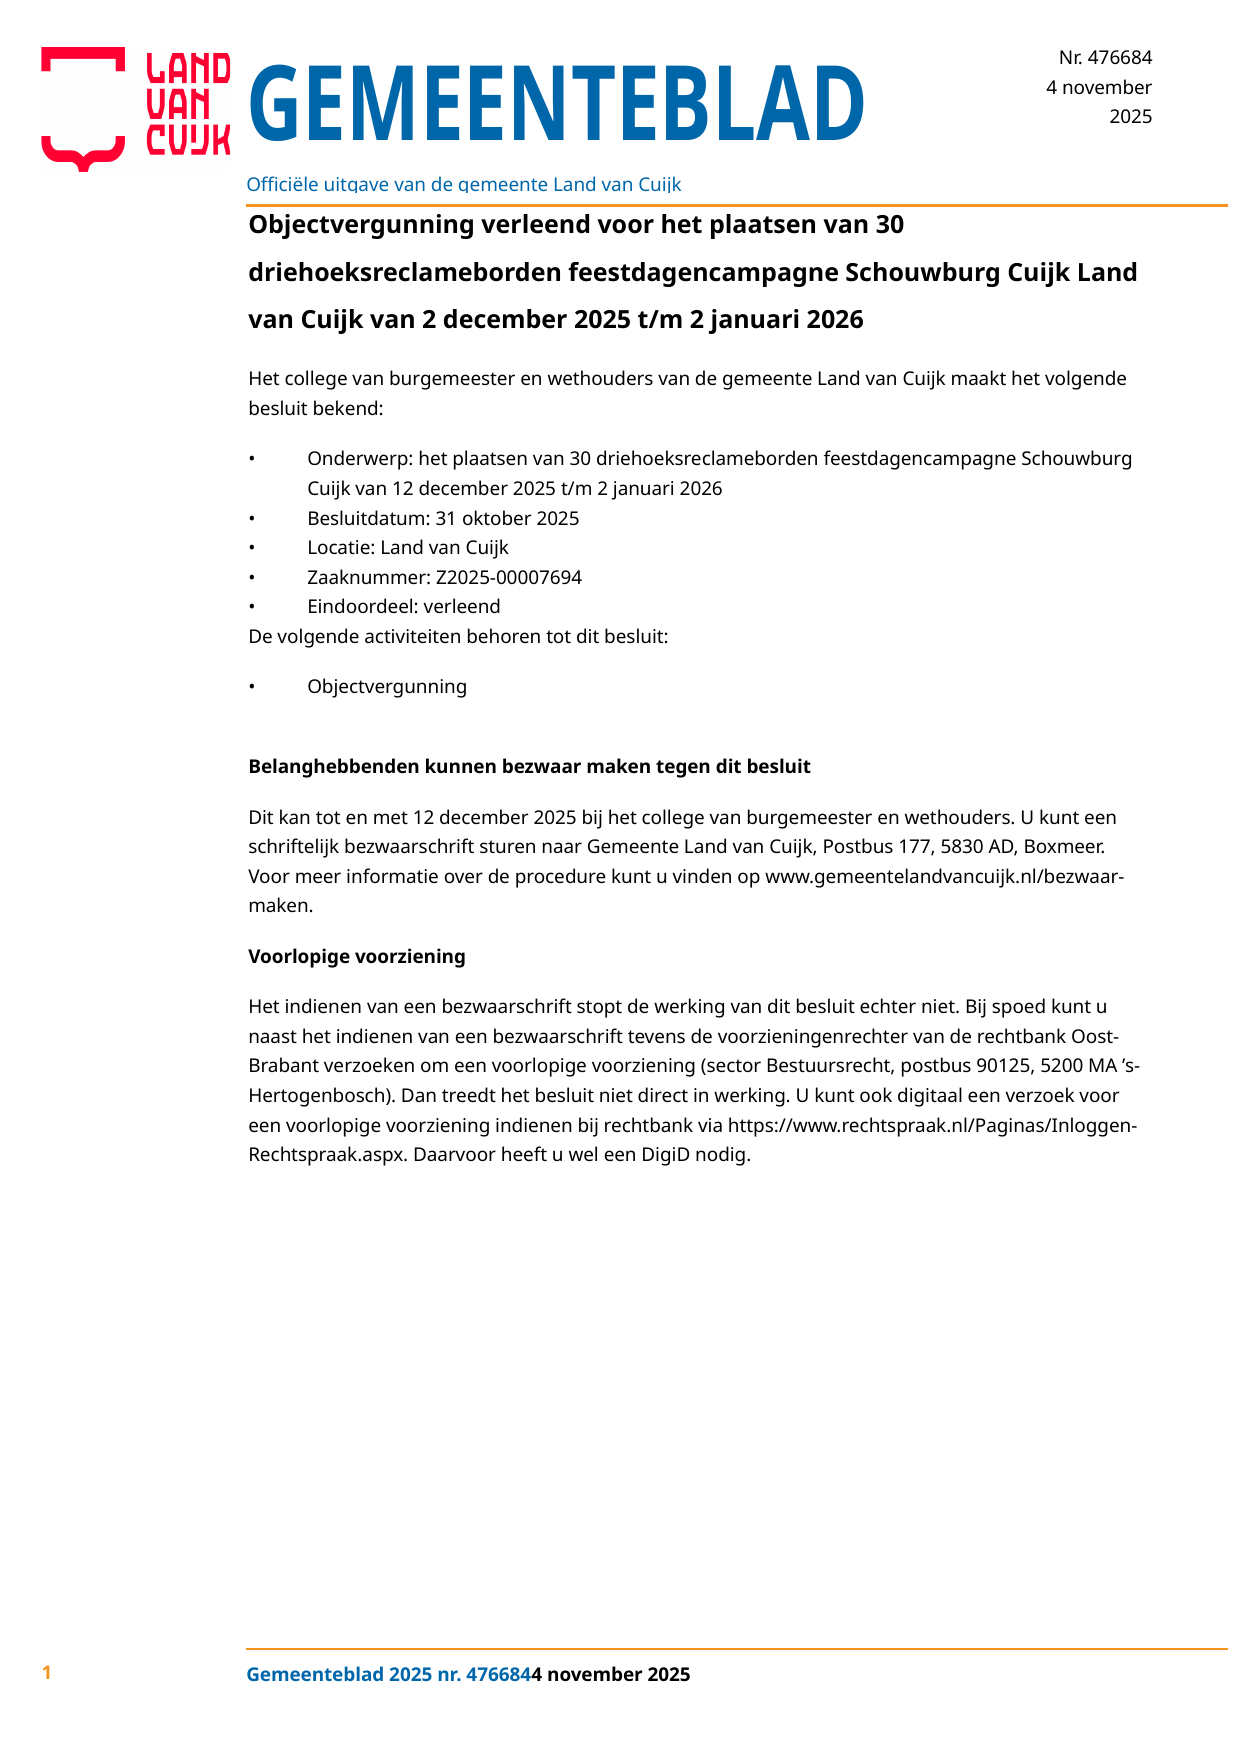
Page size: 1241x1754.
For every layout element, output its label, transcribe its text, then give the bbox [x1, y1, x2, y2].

list Eindoordeel: verleend [248, 593, 1152, 619]
list Objectvergunning [248, 673, 1152, 699]
list Onderwerp: het plaatsen van 30 driehoeksreclameborden feestdagencampagne Schouwburg Cuijk van 12 december 2025 t/m 2 januari 2026 [248, 446, 1152, 501]
text Voorlopige voorziening [248, 943, 1152, 969]
text De volgende activiteiten behoren tot dit besluit: [248, 623, 1152, 649]
text Dit kan tot en met 12 december 2025 bij het college van burgemeester en wethouders. U kunt een schriftelijk bezwaarschrift sturen naar Gemeente Land van Cuijk, Postbus 177, 5830 AD, Boxmeer. Voor meer informatie over de procedure kunt u vinden op www.gemeentelandvancuijk.nl/bezwaar-maken. [248, 804, 1152, 918]
text Het indienen van een bezwaarschrift stopt de werking van dit besluit echter niet. Bij spoed kunt u naast het indienen van een bezwaarschrift tevens de voorzieningenrechter van de rechtbank Oost-Brabant verzoeken om een voorlopige voorziening (sector Bestuursrecht, postbus 90125, 5200 MA ’s-Hertogenbosch). Dan treedt het besluit niet direct in werking. U kunt ook digitaal een verzoek voor een voorlopige voorziening indienen bij rechtbank via https://www.rechtspraak.nl/Paginas/Inloggen-Rechtspraak.aspx. Daarvoor heeft u wel een DigiD nodig. [248, 993, 1152, 1167]
text Objectvergunning verleend voor het plaatsen van 30 driehoeksreclameborden feestdagencampagne Schouwburg Cuijk Land van Cuijk van 2 december 2025 t/m 2 januari 2026 [248, 207, 1152, 336]
list Locatie: Land van Cuijk [248, 534, 1152, 560]
list Besluitdatum: 31 oktober 2025 [248, 505, 1152, 530]
text Belanghebbenden kunnen bezwaar maken tegen dit besluit [248, 753, 1152, 779]
list Zaaknummer: Z2025-00007694 [248, 564, 1152, 589]
picture [41, 47, 231, 172]
text Het college van burgemeester en wethouders van de gemeente Land van Cuijk maakt het volgende besluit bekend: [248, 366, 1152, 421]
